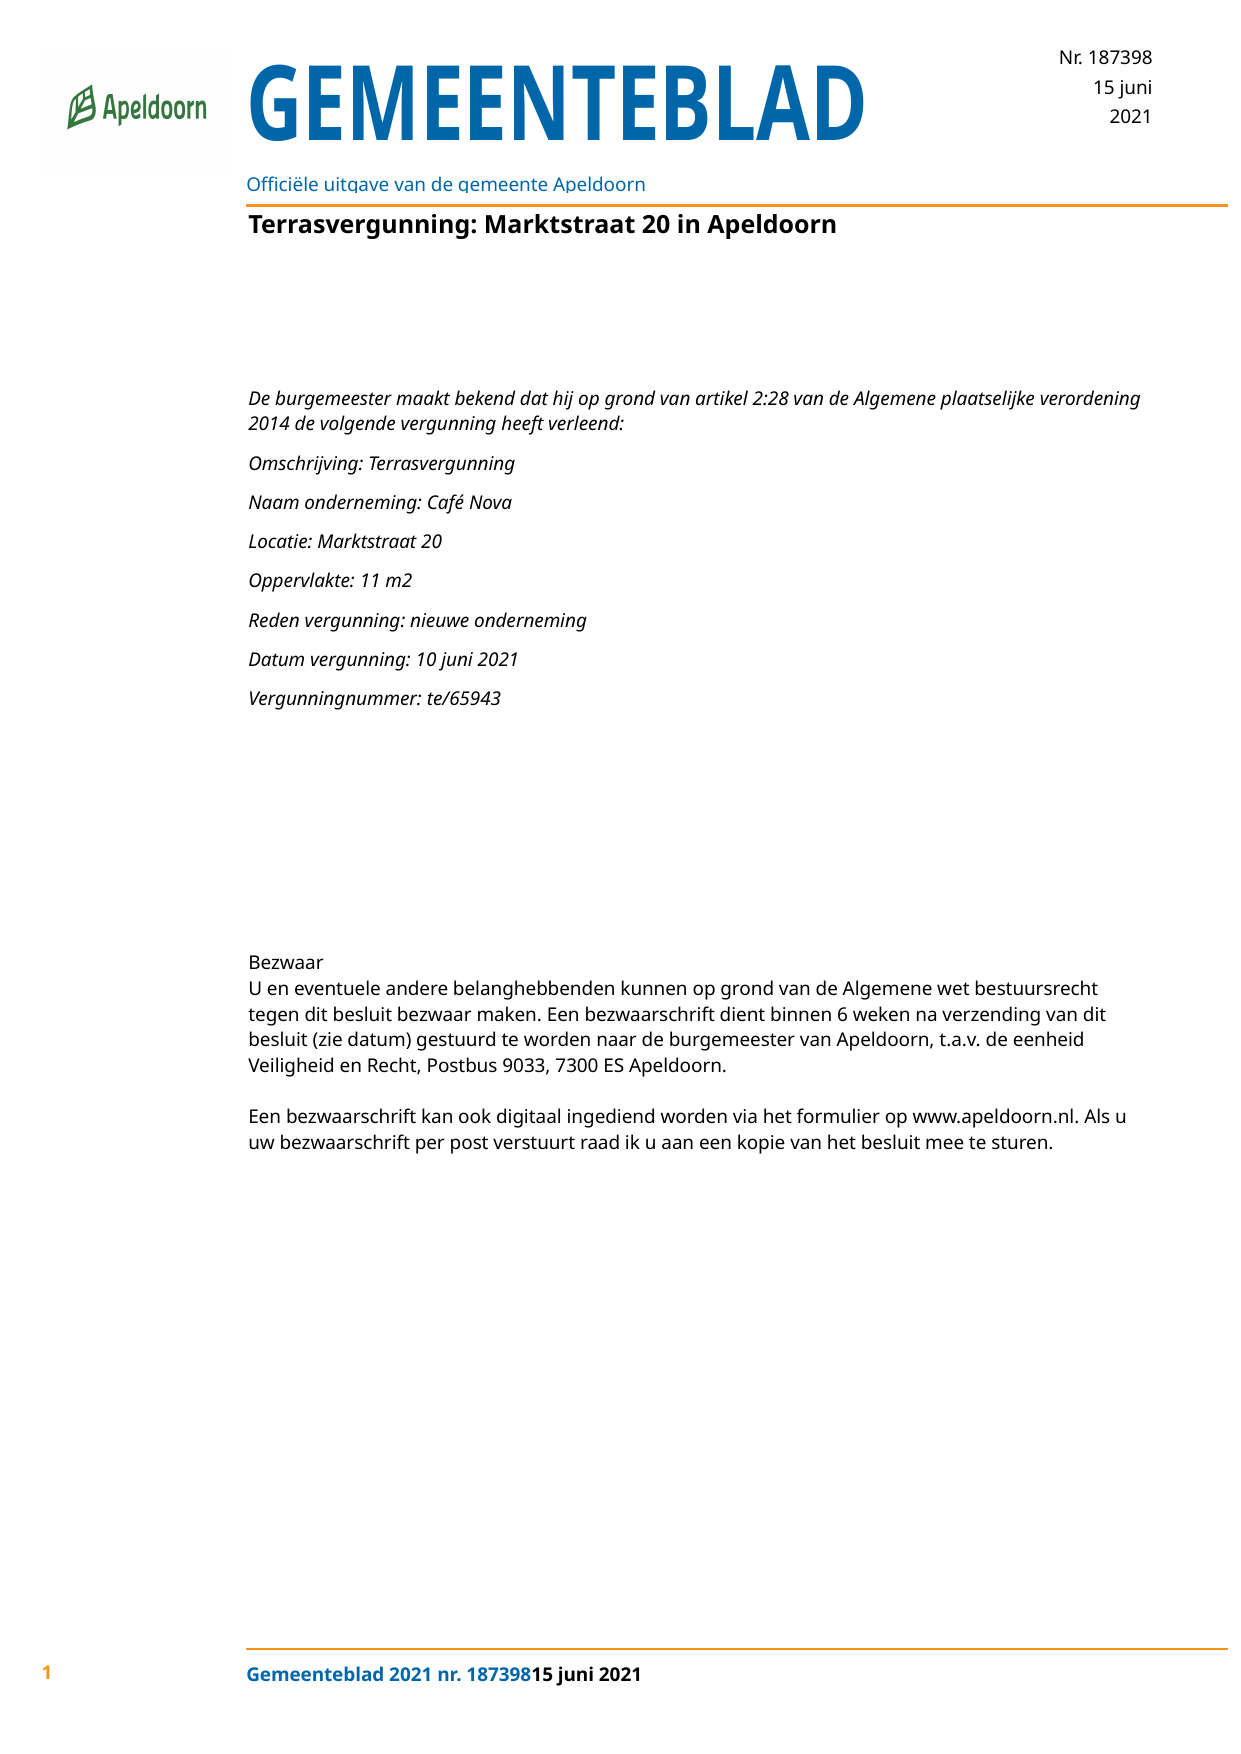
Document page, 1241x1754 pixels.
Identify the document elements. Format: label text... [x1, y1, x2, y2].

picture [41, 47, 231, 172]
text Naam onderneming: Café Nova [248, 489, 1152, 515]
text Bezwaar [248, 949, 1152, 975]
text Omschrijving: Terrasvergunning [248, 450, 1152, 475]
text Terrasvergunning: Marktstraat 20 in Apeldoorn [248, 207, 1152, 241]
text U en eventuele andere belanghebbenden kunnen op grond van de Algemene wet bestuursrecht tegen dit besluit bezwaar maken. Een bezwaarschrift dient binnen 6 weken na verzending van dit besluit (zie datum) gestuurd te worden naar de burgemeester van Apeldoorn, t.a.v. de eenheid Veiligheid en Recht, Postbus 9033, 7300 ES Apeldoorn. [248, 975, 1152, 1078]
text Datum vergunning: 10 juni 2021 [248, 646, 1152, 672]
text Oppervlakte: 11 m2 [248, 567, 1152, 593]
text Vergunningnummer: te/65943 [248, 685, 1152, 711]
text Reden vergunning: nieuwe onderneming [248, 607, 1152, 632]
text Een bezwaarschrift kan ook digitaal ingediend worden via het formulier op www.apeldoorn.nl. Als u uw bezwaarschrift per post verstuurt raad ik u aan een kopie van het besluit mee te sturen. [248, 1104, 1152, 1155]
text De burgemeester maakt bekend dat hij op grond van artikel 2:28 van de Algemene plaatselijke verordening 2014 de volgende vergunning heeft verleend: [248, 385, 1152, 436]
text Locatie: Marktstraat 20 [248, 528, 1152, 554]
